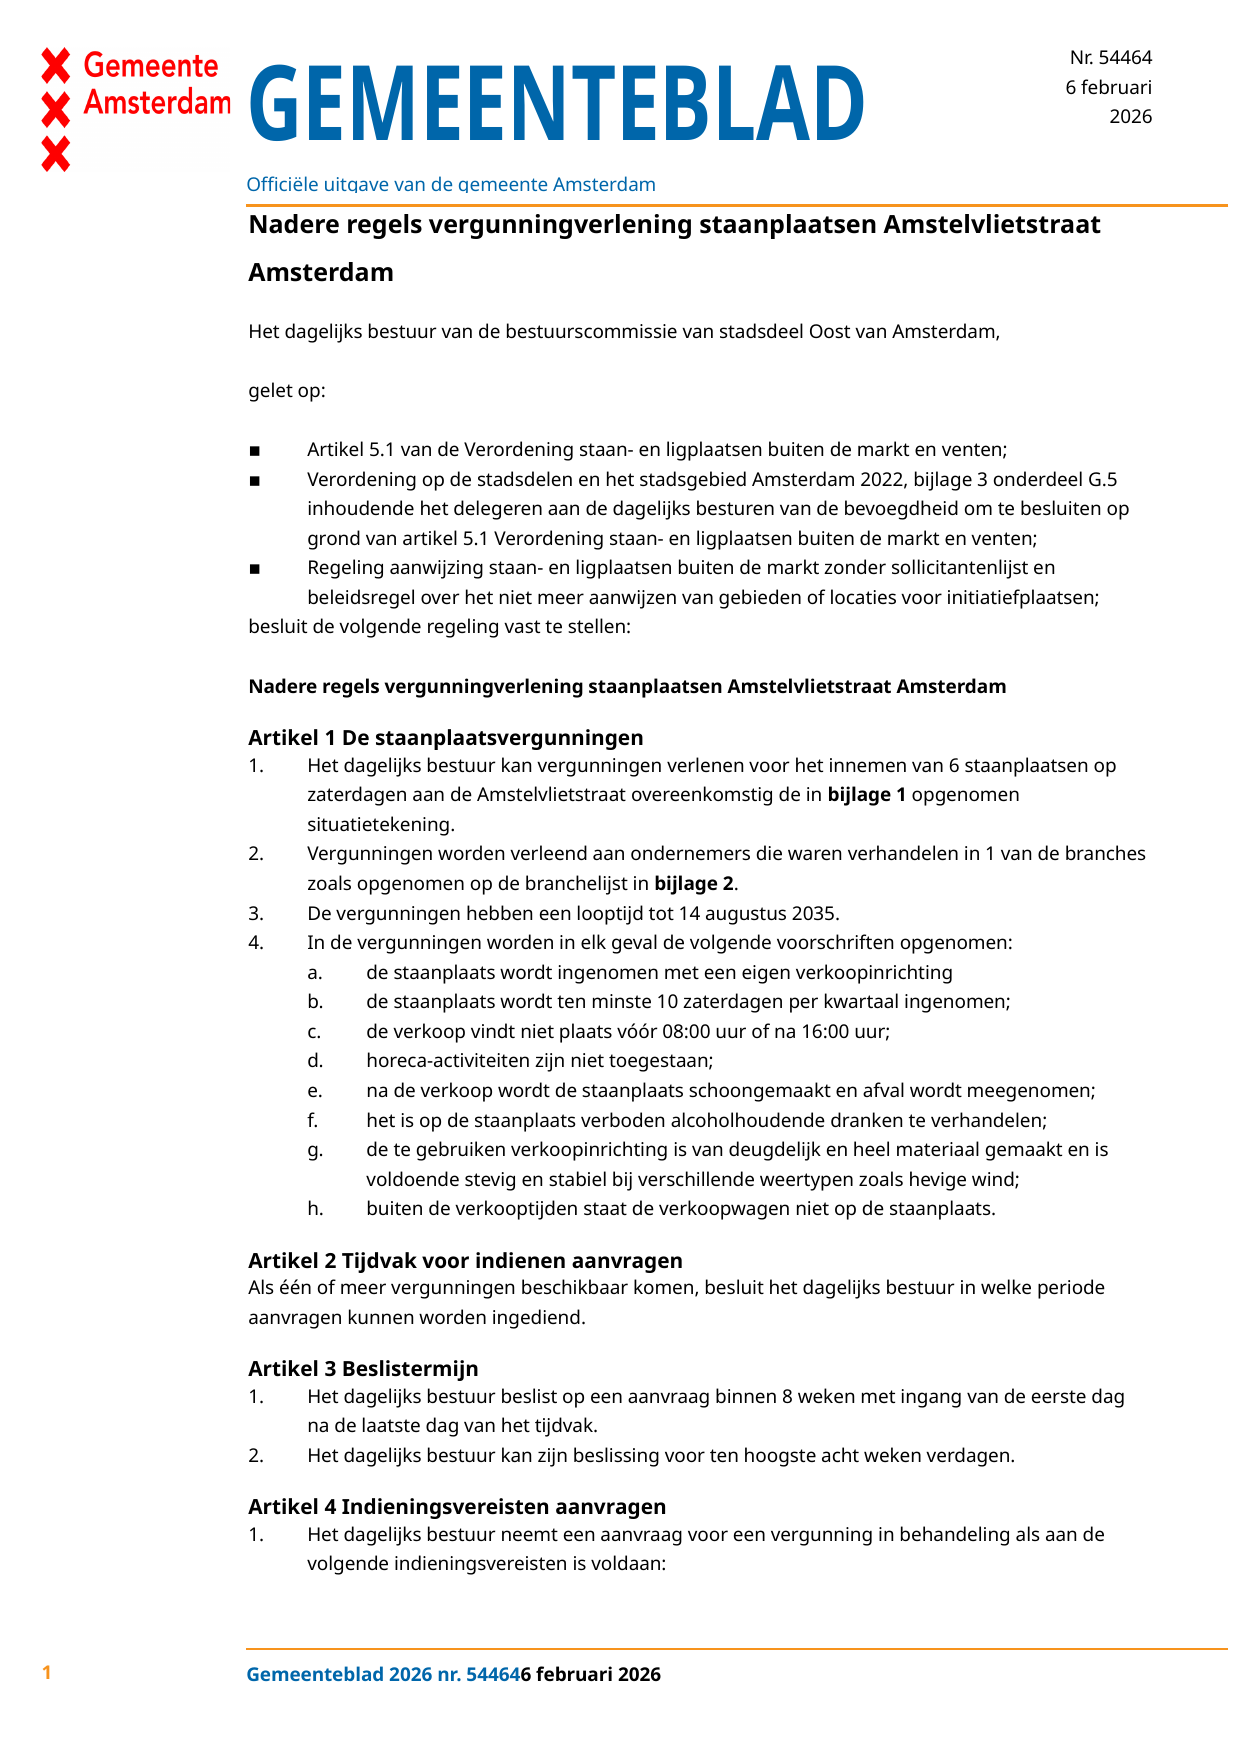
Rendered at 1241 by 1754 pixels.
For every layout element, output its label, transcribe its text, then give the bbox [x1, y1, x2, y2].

text Artikel 3 Beslistermijn [248, 1354, 1152, 1383]
list Het dagelijks bestuur beslist op een aanvraag binnen 8 weken met ingang van de eerste dag na de laatste dag van het tijdvak. [248, 1383, 1152, 1438]
text Het dagelijks bestuur van de bestuurscommissie van stadsdeel Oost van Amsterdam, [248, 318, 1152, 344]
list buiten de verkooptijden staat de verkoopwagen niet op de staanplaats. [307, 1196, 1152, 1221]
text gelet op: [248, 377, 1152, 403]
list horeca-activiteiten zijn niet toegestaan; [307, 1048, 1152, 1073]
list Vergunningen worden verleend aan ondernemers die waren verhandelen in 1 van de branches zoals opgenomen op de branchelijst in bijlage 2. [248, 841, 1152, 896]
list Verordening op de stadsdelen en het stadsgebied Amsterdam 2022, bijlage 3 onderdeel G.5 inhoudende het delegeren aan de dagelijks besturen van de bevoegdheid om te besluiten op grond van artikel 5.1 Verordening staan- en ligplaatsen buiten de markt en venten; [248, 466, 1152, 551]
text Nadere regels vergunningverlening staanplaatsen Amstelvlietstraat Amsterdam [248, 673, 1152, 699]
list Het dagelijks bestuur neemt een aanvraag voor een vergunning in behandeling als aan de volgende indieningsvereisten is voldaan: [248, 1521, 1152, 1576]
list De vergunningen hebben een looptijd tot 14 augustus 2035. [248, 900, 1152, 925]
list de staanplaats wordt ingenomen met een eigen verkoopinrichting [307, 959, 1152, 984]
text Als één of meer vergunningen beschikbaar komen, besluit het dagelijks bestuur in welke periode aanvragen kunnen worden ingediend. [248, 1274, 1152, 1330]
list Artikel 5.1 van de Verordening staan- en ligplaatsen buiten de markt en venten; [248, 436, 1152, 462]
text besluit de volgende regeling vast te stellen: [248, 614, 1152, 639]
text Artikel 2 Tijdvak voor indienen aanvragen [248, 1246, 1152, 1274]
picture [41, 47, 231, 172]
text Artikel 1 De staanplaatsvergunningen [248, 723, 1152, 752]
list na de verkoop wordt de staanplaats schoongemaakt en afval wordt meegenomen; [307, 1077, 1152, 1103]
list Het dagelijks bestuur kan zijn beslissing voor ten hoogste acht weken verdagen. [248, 1442, 1152, 1468]
list Het dagelijks bestuur kan vergunningen verlenen voor het innemen van 6 staanplaatsen op zaterdagen aan de Amstelvlietstraat overeenkomstig de in bijlage 1 opgenomen situatietekening. [248, 752, 1152, 837]
list het is op de staanplaats verboden alcoholhoudende dranken te verhandelen; [307, 1107, 1152, 1132]
list de verkoop vindt niet plaats vóór 08:00 uur of na 16:00 uur; [307, 1018, 1152, 1044]
list de te gebruiken verkoopinrichting is van deugdelijk en heel materiaal gemaakt en is voldoende stevig en stabiel bij verschillende weertypen zoals hevige wind; [307, 1136, 1152, 1192]
list Regeling aanwijzing staan- en ligplaatsen buiten de markt zonder sollicitantenlijst en beleidsregel over het niet meer aanwijzen van gebieden of locaties voor initiatiefplaatsen; [248, 554, 1152, 610]
list de staanplaats wordt ten minste 10 zaterdagen per kwartaal ingenomen; [307, 988, 1152, 1014]
text Artikel 4 Indieningsvereisten aanvragen [248, 1492, 1152, 1521]
text Nadere regels vergunningverlening staanplaatsen Amstelvlietstraat Amsterdam [248, 207, 1152, 288]
list In de vergunningen worden in elk geval de volgende voorschriften opgenomen: [248, 929, 1152, 955]
